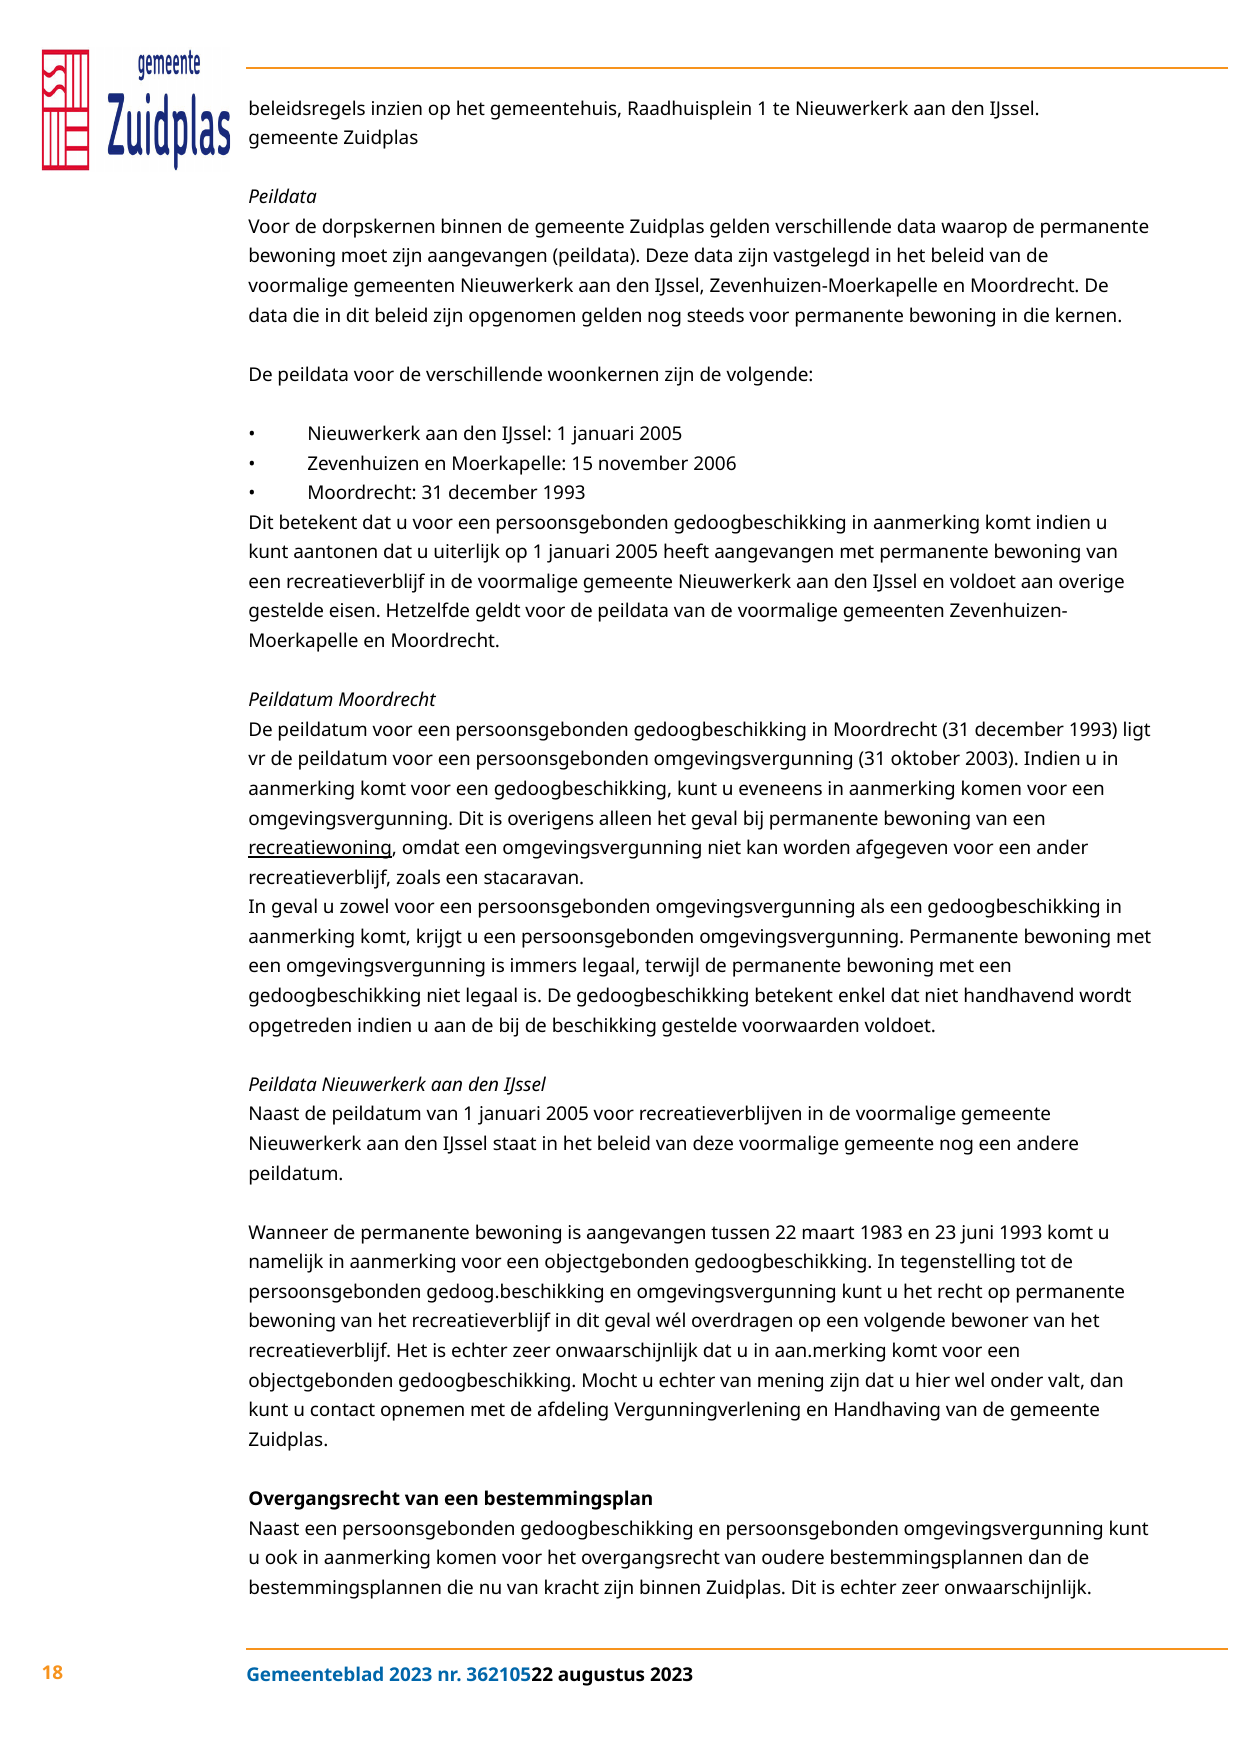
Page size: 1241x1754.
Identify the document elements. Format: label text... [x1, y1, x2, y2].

text De peildata voor de verschillende woonkernen zijn de volgende: [248, 361, 1152, 387]
text Naast de peildatum van 1 januari 2005 voor recreatieverblijven in de voormalige gemeente Nieuwerkerk aan den IJssel staat in het beleid van deze voormalige gemeente nog een andere peildatum. [248, 1101, 1152, 1186]
list Zevenhuizen en Moerkapelle: 15 november 2006 [248, 450, 1152, 476]
text De peildatum voor een persoonsgebonden gedoogbeschikking in Moordrecht (31 december 1993) ligt vr de peildatum voor een persoonsgebonden omgevingsvergunning (31 oktober 2003). Indien u in aanmerking komt voor een gedoogbeschikking, kunt u eveneens in aanmerking komen voor een omgevingsvergunning. Dit is overigens alleen het geval bij permanente bewoning van een recreatiewoning, omdat een omgevingsvergunning niet kan worden afgegeven voor een ander recreatieverblijf, zoals een stacaravan. [248, 716, 1152, 890]
text Voor de dorpskernen binnen de gemeente Zuidplas gelden verschillende data waarop de permanente bewoning moet zijn aangevangen (peildata). Deze data zijn vastgelegd in het beleid van de voormalige gemeenten Nieuwerkerk aan den IJssel, Zevenhuizen-Moerkapelle en Moordrecht. De data die in dit beleid zijn opgenomen gelden nog steeds voor permanente bewoning in die kernen. [248, 213, 1152, 328]
text Overgangsrecht van een bestemmingsplan [248, 1485, 1152, 1511]
text Peildata [248, 183, 1152, 209]
text In geval u zowel voor een persoonsgebonden omgevingsvergunning als een gedoogbeschikking in aanmerking komt, krijgt u een persoonsgebonden omgevingsvergunning. Permanente bewoning met een omgevingsvergunning is immers legaal, terwijl de permanente bewoning met een gedoogbeschikking niet legaal is. De gedoogbeschikking betekent enkel dat niet handhavend wordt opgetreden indien u aan de bij de beschikking gestelde voorwaarden voldoet. [248, 893, 1152, 1038]
text Peildatum Moordrecht [248, 686, 1152, 712]
list Nieuwerkerk aan den IJssel: 1 januari 2005 [248, 420, 1152, 446]
text Dit betekent dat u voor een persoonsgebonden gedoogbeschikking in aanmerking komt indien u kunt aantonen dat u uiterlijk op 1 januari 2005 heeft aangevangen met permanente bewoning van een recreatieverblijf in de voormalige gemeente Nieuwerkerk aan den IJssel en voldoet aan overige gestelde eisen. Hetzelfde geldt voor de peildata van de voormalige gemeenten Zevenhuizen-Moerkapelle en Moordrecht. [248, 509, 1152, 653]
list Moordrecht: 31 december 1993 [248, 479, 1152, 505]
picture [41, 47, 231, 172]
text Wanneer de permanente bewoning is aangevangen tussen 22 maart 1983 en 23 juni 1993 komt u namelijk in aanmerking voor een objectgebonden gedoogbeschikking. In tegenstelling tot de persoonsgebonden gedoog.beschikking en omgevingsvergunning kunt u het recht op permanente bewoning van het recreatieverblijf in dit geval wél overdragen op een volgende bewoner van het recreatieverblijf. Het is echter zeer onwaarschijnlijk dat u in aan.merking komt voor een objectgebonden gedoogbeschikking. Mocht u echter van mening zijn dat u hier wel onder valt, dan kunt u contact opnemen met de afdeling Vergunningverlening en Handhaving van de gemeente Zuidplas. [248, 1219, 1152, 1452]
text Peildata Nieuwerkerk aan den IJssel [248, 1071, 1152, 1097]
text beleidsregels inzien op het gemeentehuis, Raadhuisplein 1 te Nieuwerkerk aan den IJssel. [248, 95, 1152, 121]
text Naast een persoonsgebonden gedoogbeschikking en persoonsgebonden omgevingsvergunning kunt u ook in aanmerking komen voor het overgangsrecht van oudere bestemmingsplannen dan de bestemmingsplannen die nu van kracht zijn binnen Zuidplas. Dit is echter zeer onwaarschijnlijk. [248, 1515, 1152, 1600]
text gemeente Zuidplas [248, 124, 1152, 150]
